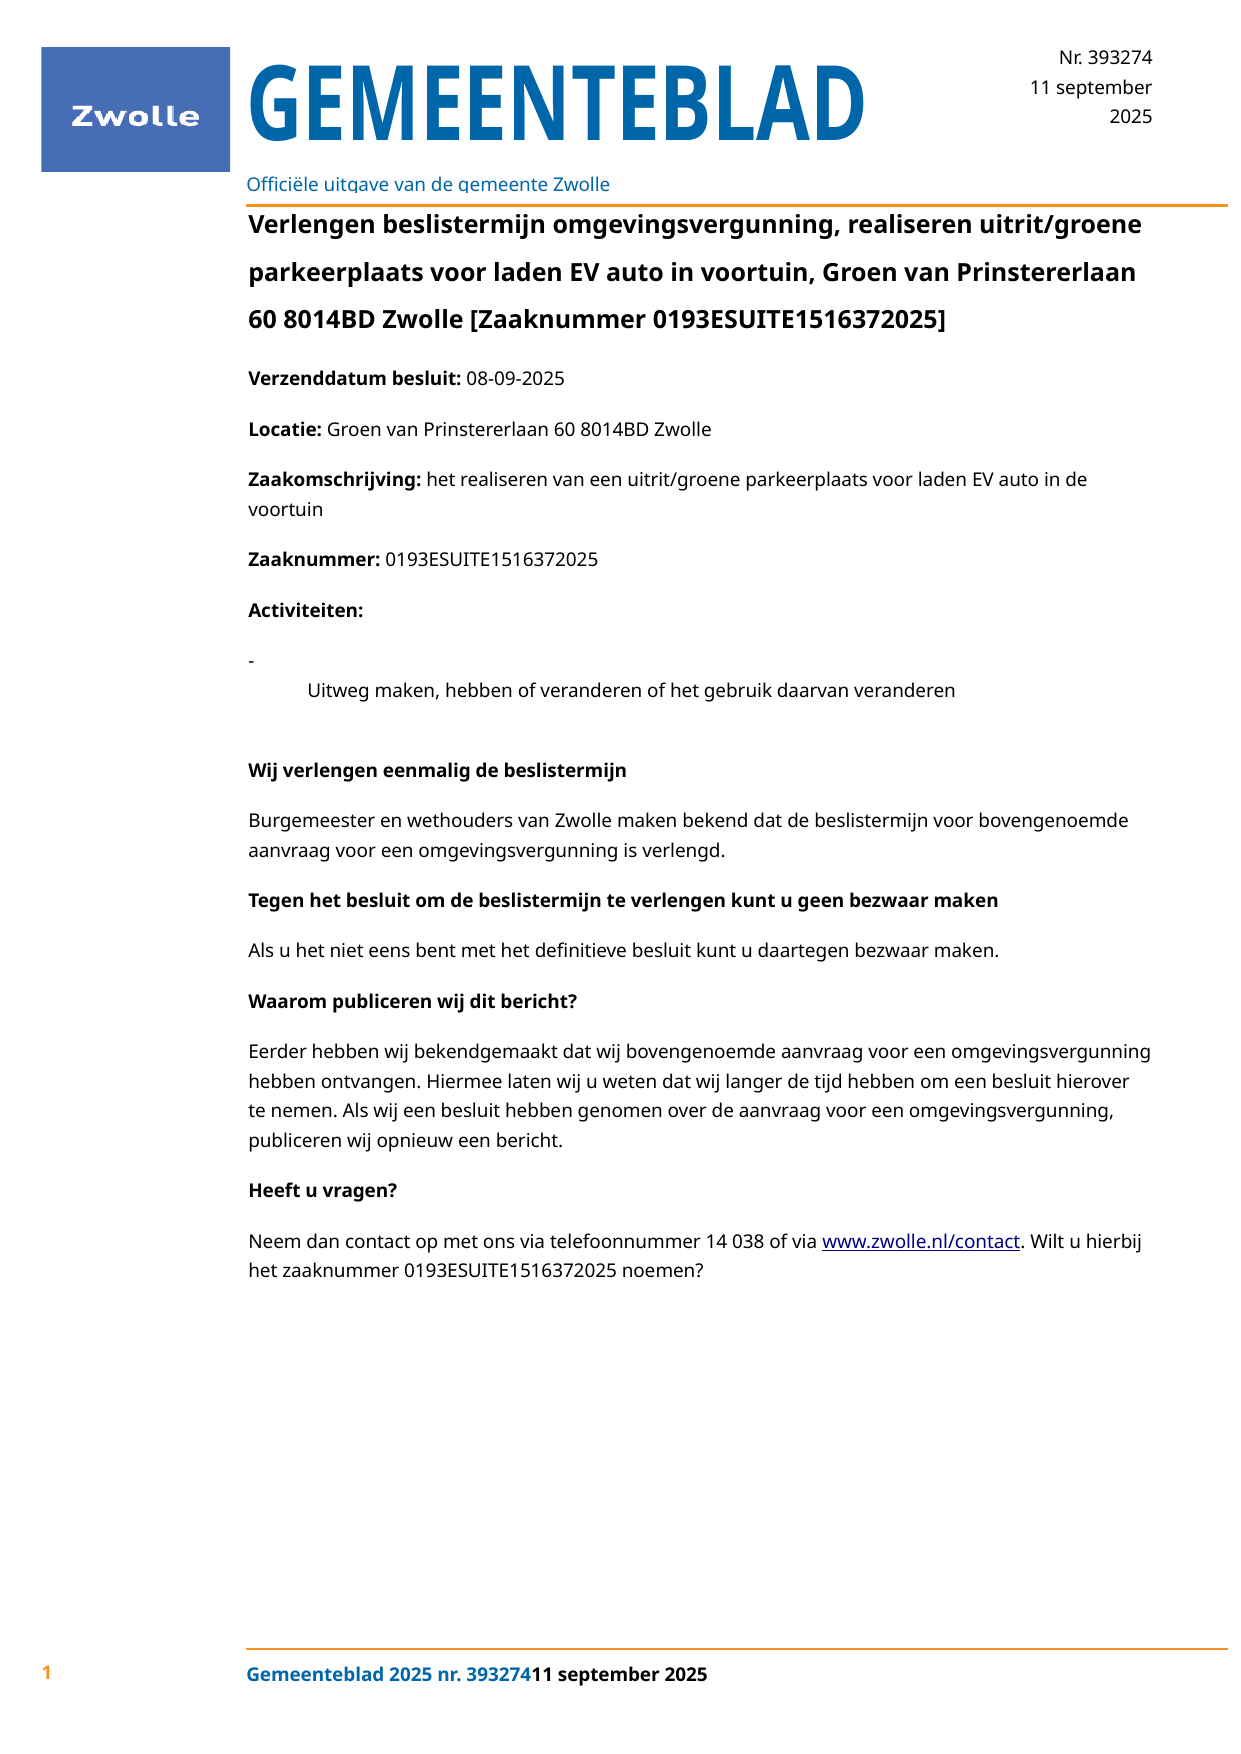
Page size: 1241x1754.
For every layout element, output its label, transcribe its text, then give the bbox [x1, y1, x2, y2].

text Zaakomschrijving: het realiseren van een uitrit/groene parkeerplaats voor laden EV auto in de voortuin [248, 466, 1152, 522]
text Wij verlengen eenmalig de beslistermijn [248, 757, 1152, 782]
text Burgemeester en wethouders van Zwolle maken bekend dat de beslistermijn voor bovengenoemde aanvraag voor een omgevingsvergunning is verlengd. [248, 807, 1152, 862]
picture [41, 47, 231, 172]
text Heeft u vragen? [248, 1178, 1152, 1203]
list Uitweg maken, hebben of veranderen of het gebruik daarvan veranderen [248, 677, 1152, 702]
text Eerder hebben wij bekendgemaakt dat wij bovengenoemde aanvraag voor een omgevingsvergunning hebben ontvangen. Hiermee laten wij u weten dat wij langer de tijd hebben om een besluit hierover te nemen. Als wij een besluit hebben genomen over de aanvraag voor een omgevingsvergunning, publiceren wij opnieuw een bericht. [248, 1038, 1152, 1153]
text Neem dan contact op met ons via telefoonnummer 14 038 of via www.zwolle.nl/contact. Wilt u hierbij het zaaknummer 0193ESUITE1516372025 noemen? [248, 1228, 1152, 1283]
text Activiteiten: [248, 597, 1152, 622]
text Locatie: Groen van Prinstererlaan 60 8014BD Zwolle [248, 416, 1152, 442]
text Tegen het besluit om de beslistermijn te verlengen kunt u geen bezwaar maken [248, 887, 1152, 913]
text Verlengen beslistermijn omgevingsvergunning, realiseren uitrit/groene parkeerplaats voor laden EV auto in voortuin, Groen van Prinstererlaan 60 8014BD Zwolle [Zaaknummer 0193ESUITE1516372025] [248, 207, 1152, 336]
text Zaaknummer: 0193ESUITE1516372025 [248, 546, 1152, 572]
text Verzenddatum besluit: 08-09-2025 [248, 366, 1152, 391]
text Als u het niet eens bent met het definitieve besluit kunt u daartegen bezwaar maken. [248, 938, 1152, 963]
text Waarom publiceren wij dit bericht? [248, 988, 1152, 1014]
